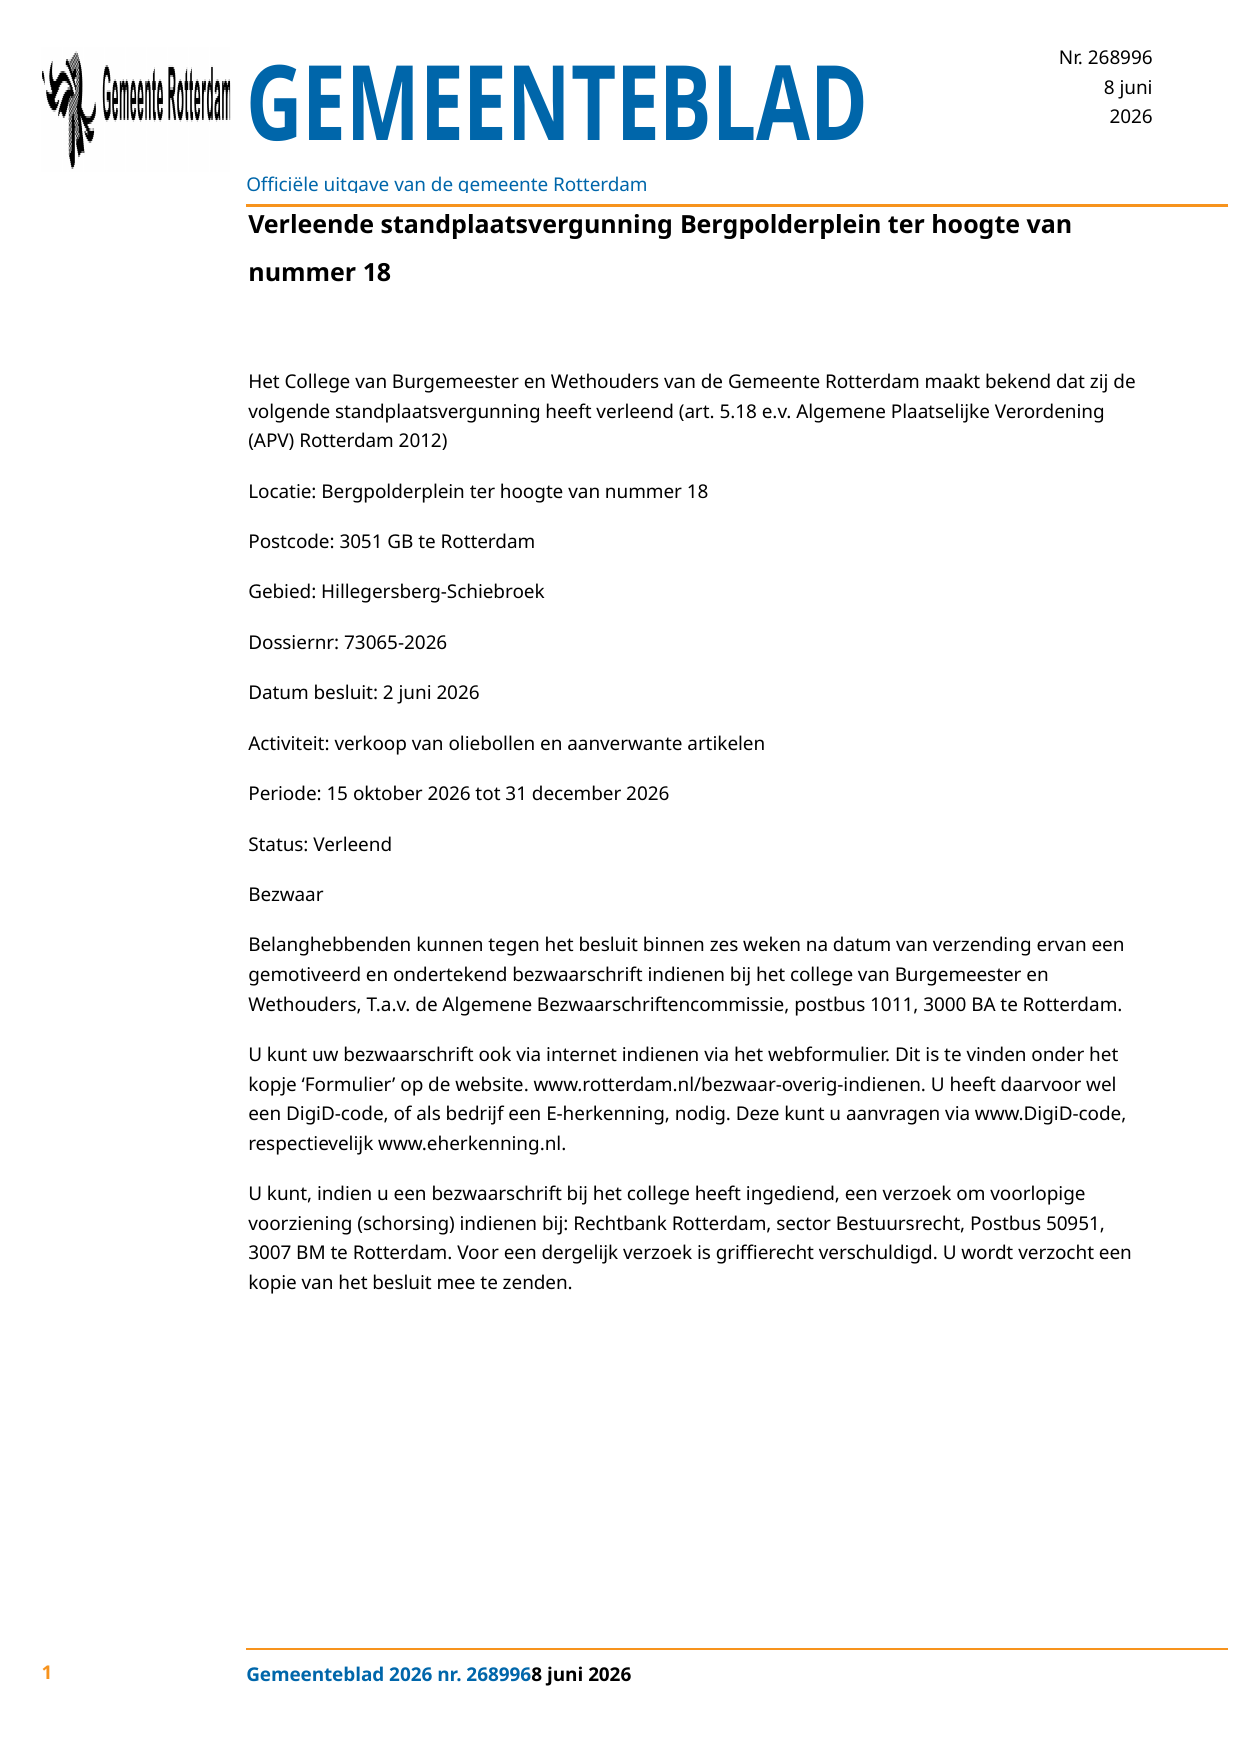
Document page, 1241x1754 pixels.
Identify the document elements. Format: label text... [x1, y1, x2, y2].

text Periode: 15 oktober 2026 tot 31 december 2026 [248, 780, 1152, 806]
text Het College van Burgemeester en Wethouders van de Gemeente Rotterdam maakt bekend dat zij de volgende standplaatsvergunning heeft verleend (art. 5.18 e.v. Algemene Plaatselijke Verordening (APV) Rotterdam 2012) [248, 368, 1152, 453]
text Locatie: Bergpolderplein ter hoogte van nummer 18 [248, 478, 1152, 504]
text Gebied: Hillegersberg-Schiebroek [248, 579, 1152, 604]
text U kunt uw bezwaarschrift ook via internet indienen via het webformulier. Dit is te vinden onder het kopje ‘Formulier’ op de website. www.rotterdam.nl/bezwaar-overig-indienen. U heeft daarvoor wel een DigiD-code, of als bedrijf een E-herkenning, nodig. Deze kunt u aanvragen via www.DigiD-code, respectievelijk www.eherkenning.nl. [248, 1041, 1152, 1156]
text Activiteit: verkoop van oliebollen en aanverwante artikelen [248, 730, 1152, 756]
text Datum besluit: 2 juni 2026 [248, 679, 1152, 705]
text U kunt, indien u een bezwaarschrift bij het college heeft ingediend, een verzoek om voorlopige voorziening (schorsing) indienen bij: Rechtbank Rotterdam, sector Bestuursrecht, Postbus 50951, 3007 BM te Rotterdam. Voor een dergelijk verzoek is griffierecht verschuldigd. U wordt verzocht een kopie van het besluit mee te zenden. [248, 1180, 1152, 1295]
text Dossiernr: 73065-2026 [248, 629, 1152, 655]
text Verleende standplaatsvergunning Bergpolderplein ter hoogte van nummer 18 [248, 207, 1152, 288]
text Postcode: 3051 GB te Rotterdam [248, 528, 1152, 554]
text Bezwaar [248, 881, 1152, 907]
text Status: Verleend [248, 831, 1152, 857]
picture [41, 47, 231, 172]
text Belanghebbenden kunnen tegen het besluit binnen zes weken na datum van verzending ervan een gemotiveerd en ondertekend bezwaarschrift indienen bij het college van Burgemeester en Wethouders, T.a.v. de Algemene Bezwaarschriftencommissie, postbus 1011, 3000 BA te Rotterdam. [248, 932, 1152, 1017]
